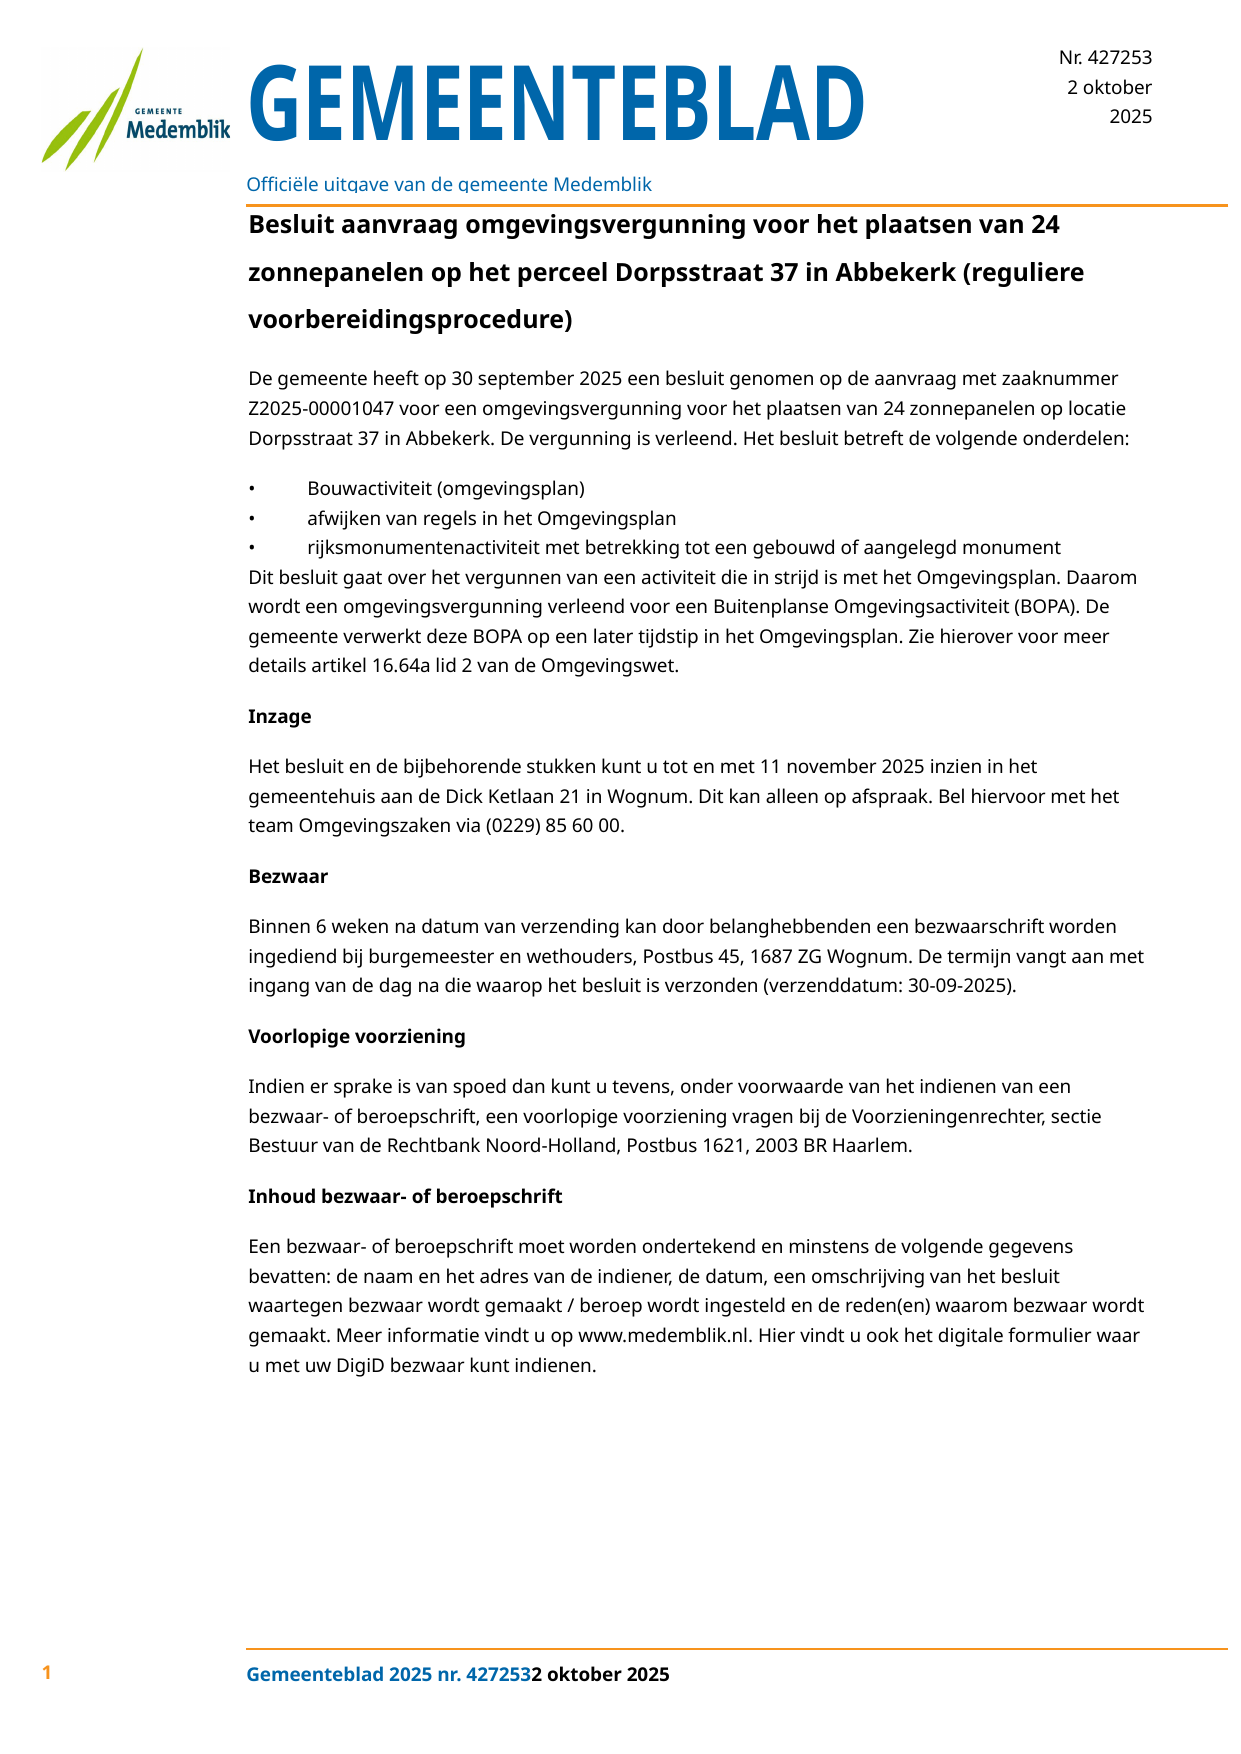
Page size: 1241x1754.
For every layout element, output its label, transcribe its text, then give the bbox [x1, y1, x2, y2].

picture [41, 47, 231, 172]
text Inhoud bezwaar- of beroepschrift [248, 1183, 1152, 1209]
list afwijken van regels in het Omgevingsplan [248, 505, 1152, 530]
text Inzage [248, 703, 1152, 729]
text Indien er sprake is van spoed dan kunt u tevens, onder voorwaarde van het indienen van een bezwaar- of beroepschrift, een voorlopige voorziening vragen bij de Voorzieningenrechter, sectie Bestuur van de Rechtbank Noord-Holland, Postbus 1621, 2003 BR Haarlem. [248, 1073, 1152, 1158]
list Bouwactiviteit (omgevingsplan) [248, 475, 1152, 501]
text Bezwaar [248, 863, 1152, 889]
text Het besluit en de bijbehorende stukken kunt u tot en met 11 november 2025 inzien in het gemeentehuis aan de Dick Ketlaan 21 in Wognum. Dit kan alleen op afspraak. Bel hiervoor met het team Omgevingszaken via (0229) 85 60 00. [248, 753, 1152, 838]
text De gemeente heeft op 30 september 2025 een besluit genomen op de aanvraag met zaaknummer Z2025-00001047 voor een omgevingsvergunning voor het plaatsen van 24 zonnepanelen op locatie Dorpsstraat 37 in Abbekerk. De vergunning is verleend. Het besluit betreft de volgende onderdelen: [248, 366, 1152, 450]
list rijksmonumentenactiviteit met betrekking tot een gebouwd of aangelegd monument [248, 534, 1152, 560]
text Binnen 6 weken na datum van verzending kan door belanghebbenden een bezwaarschrift worden ingediend bij burgemeester en wethouders, Postbus 45, 1687 ZG Wognum. De termijn vangt aan met ingang van de dag na die waarop het besluit is verzonden (verzenddatum: 30-09-2025). [248, 913, 1152, 998]
text Een bezwaar- of beroepschrift moet worden ondertekend en minstens de volgende gegevens bevatten: de naam en het adres van de indiener, de datum, een omschrijving van het besluit waartegen bezwaar wordt gemaakt / beroep wordt ingesteld en de reden(en) waarom bezwaar wordt gemaakt. Meer informatie vindt u op www.medemblik.nl. Hier vindt u ook het digitale formulier waar u met uw DigiD bezwaar kunt indienen. [248, 1233, 1152, 1377]
text Dit besluit gaat over het vergunnen van een activiteit die in strijd is met het Omgevingsplan. Daarom wordt een omgevingsvergunning verleend voor een Buitenplanse Omgevingsactiviteit (BOPA). De gemeente verwerkt deze BOPA op een later tijdstip in het Omgevingsplan. Zie hierover voor meer details artikel 16.64a lid 2 van de Omgevingswet. [248, 564, 1152, 678]
text Voorlopige voorziening [248, 1023, 1152, 1049]
text Besluit aanvraag omgevingsvergunning voor het plaatsen van 24 zonnepanelen op het perceel Dorpsstraat 37 in Abbekerk (reguliere voorbereidingsprocedure) [248, 207, 1152, 336]
